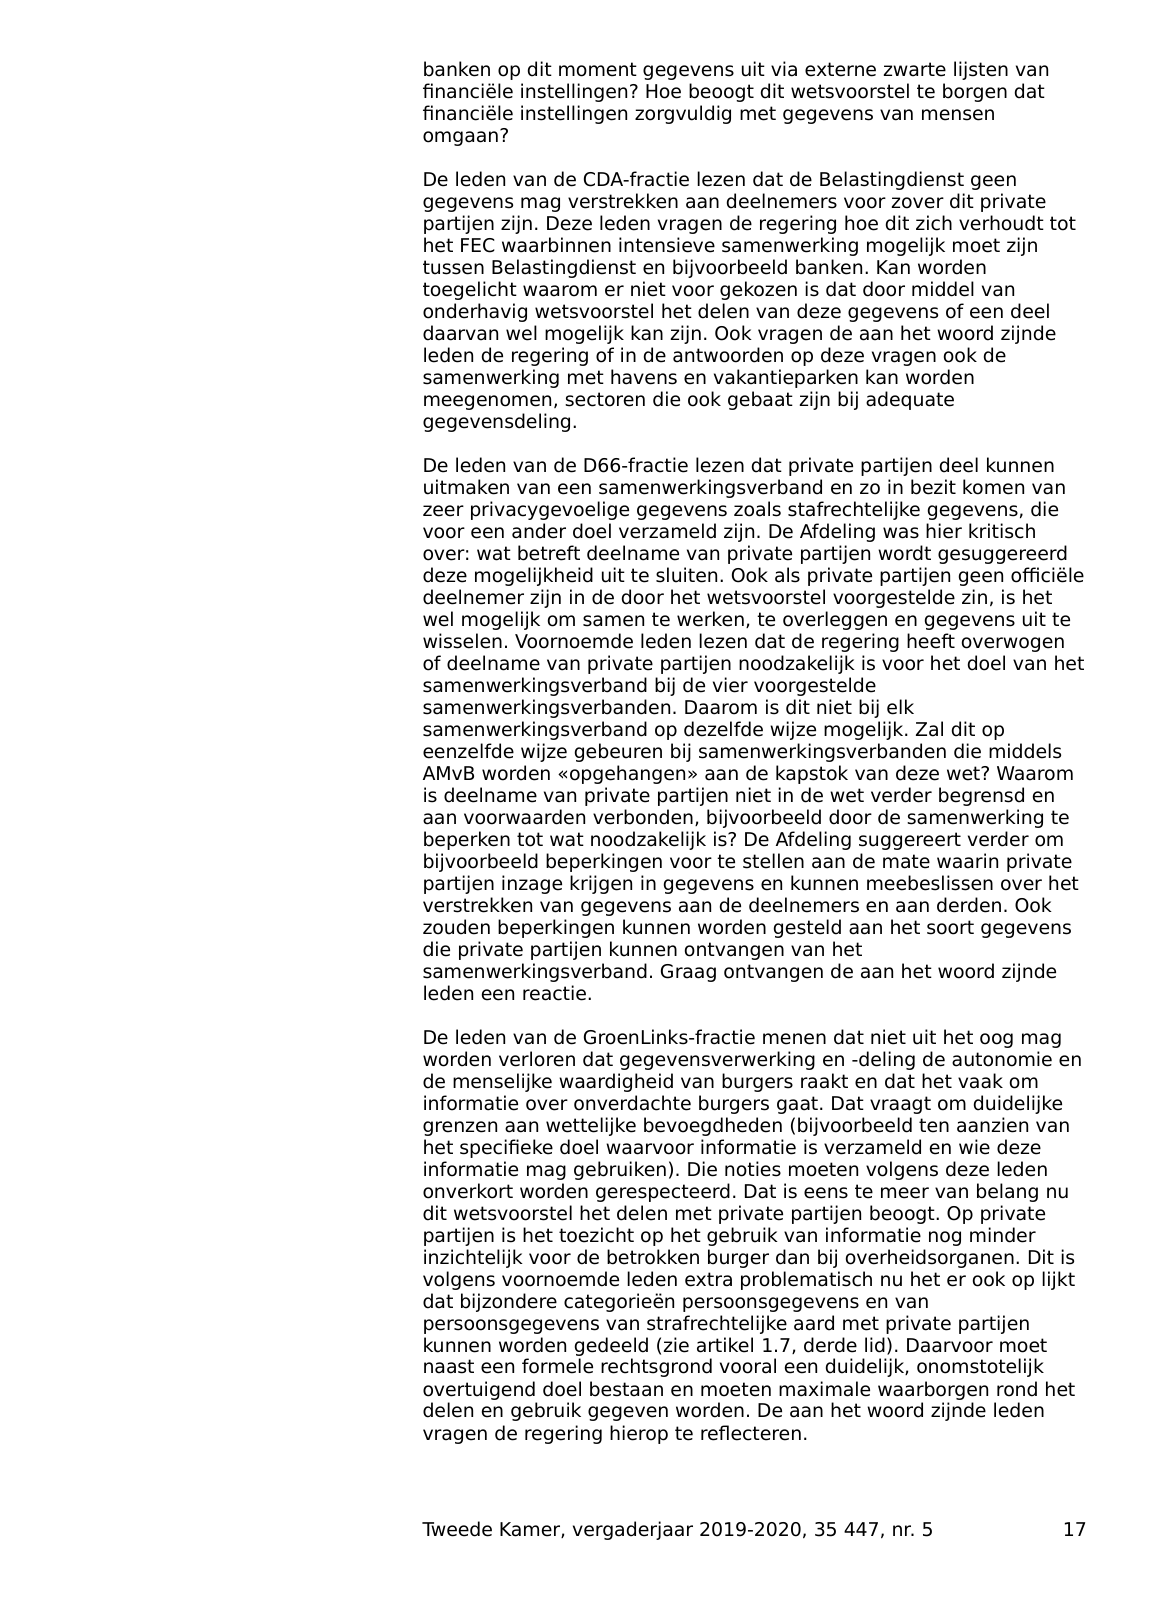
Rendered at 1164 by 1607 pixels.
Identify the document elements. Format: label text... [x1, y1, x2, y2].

text De leden van de D66-fractie lezen dat private partijen deel kunnen uitmaken van een samenwerkingsverband en zo in bezit komen van zeer privacygevoelige gegevens zoals stafrechtelijke gegevens, die voor een ander doel verzameld zijn. De Afdeling was hier kritisch over: wat betreft deelname van private partijen wordt gesuggereerd deze mogelijkheid uit te sluiten. Ook als private partijen geen officiële deelnemer zijn in de door het wetsvoorstel voorgestelde zin, is het wel mogelijk om samen te werken, te overleggen en gegevens uit te wisselen. Voornoemde leden lezen dat de regering heeft overwogen of deelname van private partijen noodzakelijk is voor het doel van het samenwerkingsverband bij de vier voorgestelde samenwerkingsverbanden. Daarom is dit niet bij elk samenwerkingsverband op dezelfde wijze mogelijk. Zal dit op eenzelfde wijze gebeuren bij samenwerkingsverbanden die middels AMvB worden «opgehangen» aan de kapstok van deze wet? Waarom is deelname van private partijen niet in de wet verder begrensd en aan voorwaarden verbonden, bijvoorbeeld door de samenwerking te beperken tot wat noodzakelijk is? De Afdeling suggereert verder om bijvoorbeeld beperkingen voor te stellen aan de mate waarin private partijen inzage krijgen in gegevens en kunnen meebeslissen over het verstrekken van gegevens aan de deelnemers en aan derden. Ook zouden beperkingen kunnen worden gesteld aan het soort gegevens die private partijen kunnen ontvangen van het samenwerkingsverband. Graag ontvangen de aan het woord zijnde leden een reactie. [422, 455, 1087, 1004]
text banken op dit moment gegevens uit via externe zwarte lijsten van financiële instellingen? Hoe beoogt dit wetsvoorstel te borgen dat financiële instellingen zorgvuldig met gegevens van mensen omgaan? [422, 59, 1087, 147]
text De leden van de GroenLinks-fractie menen dat niet uit het oog mag worden verloren dat gegevensverwerking en -deling de autonomie en de menselijke waardigheid van burgers raakt en dat het vaak om informatie over onverdachte burgers gaat. Dat vraagt om duidelijke grenzen aan wettelijke bevoegdheden (bijvoorbeeld ten aanzien van het specifieke doel waarvoor informatie is verzameld en wie deze informatie mag gebruiken). Die noties moeten volgens deze leden onverkort worden gerespecteerd. Dat is eens te meer van belang nu dit wetsvoorstel het delen met private partijen beoogt. Op private partijen is het toezicht op het gebruik van informatie nog minder inzichtelijk voor de betrokken burger dan bij overheidsorganen. Dit is volgens voornoemde leden extra problematisch nu het er ook op lijkt dat bijzondere categorieën persoonsgegevens en van persoonsgegevens van strafrechtelijke aard met private partijen kunnen worden gedeeld (zie artikel 1.7, derde lid). Daarvoor moet naast een formele rechtsgrond vooral een duidelijk, onomstotelijk overtuigend doel bestaan en moeten maximale waarborgen rond het delen en gebruik gegeven worden. De aan het woord zijnde leden vragen de regering hierop te reflecteren. [422, 1027, 1087, 1444]
text De leden van de CDA-fractie lezen dat de Belastingdienst geen gegevens mag verstrekken aan deelnemers voor zover dit private partijen zijn. Deze leden vragen de regering hoe dit zich verhoudt tot het FEC waarbinnen intensieve samenwerking mogelijk moet zijn tussen Belastingdienst en bijvoorbeeld banken. Kan worden toegelicht waarom er niet voor gekozen is dat door middel van onderhavig wetsvoorstel het delen van deze gegevens of een deel daarvan wel mogelijk kan zijn. Ook vragen de aan het woord zijnde leden de regering of in de antwoorden op deze vragen ook de samenwerking met havens en vakantieparken kan worden meegenomen, sectoren die ook gebaat zijn bij adequate gegevensdeling. [422, 169, 1087, 433]
